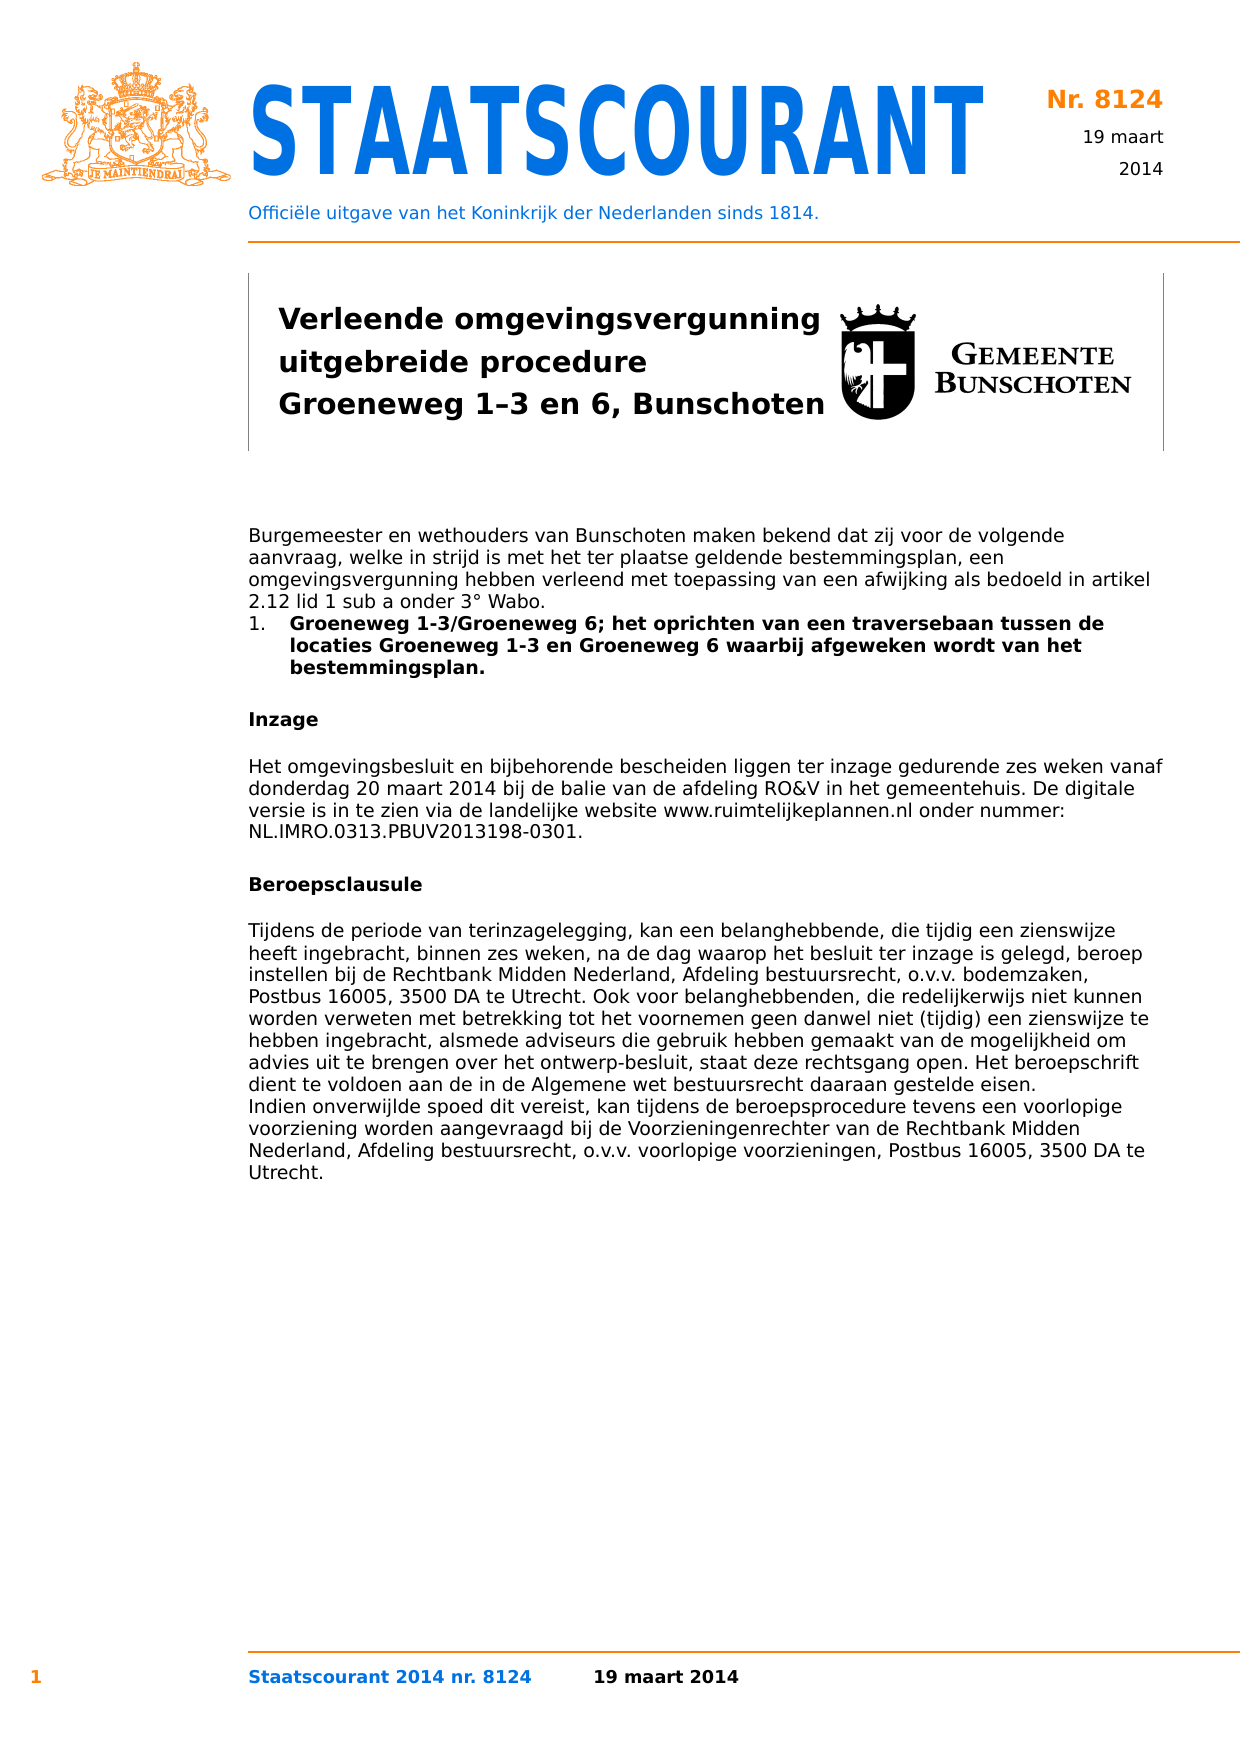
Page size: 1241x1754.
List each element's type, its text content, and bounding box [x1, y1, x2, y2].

subtitle Verleende omgevingsvergunning uitgebreide procedure Groeneweg 1–3 en 6, Bunschoten [249, 273, 1163, 451]
table_header [25, 62, 248, 241]
table_cell 2014 [998, 153, 1240, 203]
picture [838, 302, 1134, 421]
subtitle Beroepsclausule [248, 873, 1163, 895]
text 1. Groeneweg 1-3/Groeneweg 6; het oprichten van een traversebaan tussen de locaties Groeneweg 1-3 en Groeneweg 6 waarbij afgeweken wordt van het bestemmingsplan. [248, 613, 1163, 678]
text Het omgevingsbesluit en bijbehorende bescheiden liggen ter inzage gedurende zes weken vanaf donderdag 20 maart 2014 bij de balie van de afdeling RO&V in het gemeentehuis. De digitale versie is in te zien via de landelijke website www.ruimtelijkeplannen.nl onder nummer: NL.IMRO.0313.PBUV2013198-0301. [248, 756, 1163, 843]
table_cell Officiële uitgave van het Koninkrijk der Nederlanden sinds 1814. [248, 203, 1240, 241]
text Tijdens de periode van terinzagelegging, kan een belanghebbende, die tijdig een zienswijze heeft ingebracht, binnen zes weken, na de dag waarop het besluit ter inzage is gelegd, beroep instellen bij de Rechtbank Midden Nederland, Afdeling bestuursrecht, o.v.v. bodemzaken, Postbus 16005, 3500 DA te Utrecht. Ook voor belanghebbenden, die redelijkerwijs niet kunnen worden verweten met betrekking tot het voornemen geen danwel niet (tijdig) een zienswijze te hebben ingebracht, alsmede adviseurs die gebruik hebben gemaakt van de mogelijkheid om advies uit te brengen over het ontwerp-besluit, staat deze rechtsgang open. Het beroepschrift dient te voldoen aan de in de Algemene wet bestuursrecht daaraan gestelde eisen. [248, 920, 1163, 1096]
table_header Nr. 8124 [998, 62, 1240, 121]
text Indien onverwijlde spoed dit vereist, kan tijdens de beroepsprocedure tevens een voorlopige voorziening worden aangevraagd bij de Voorzieningenrechter van de Rechtbank Midden Nederland, Afdeling bestuursrecht, o.v.v. voorlopige voorzieningen, Postbus 16005, 3500 DA te Utrecht. [248, 1096, 1163, 1184]
table_cell 19 maart [998, 121, 1240, 153]
text Burgemeester en wethouders van Bunschoten maken bekend dat zij voor de volgende aanvraag, welke in strijd is met het ter plaatse geldende bestemmingsplan, een omgevingsvergunning hebben verleend met toepassing van een afwijking als bedoeld in artikel 2.12 lid 1 sub a onder 3° Wabo. [248, 525, 1163, 613]
picture [41, 62, 231, 186]
subtitle Inzage [248, 708, 1163, 731]
table_header STAATSCOURANT [248, 62, 998, 203]
